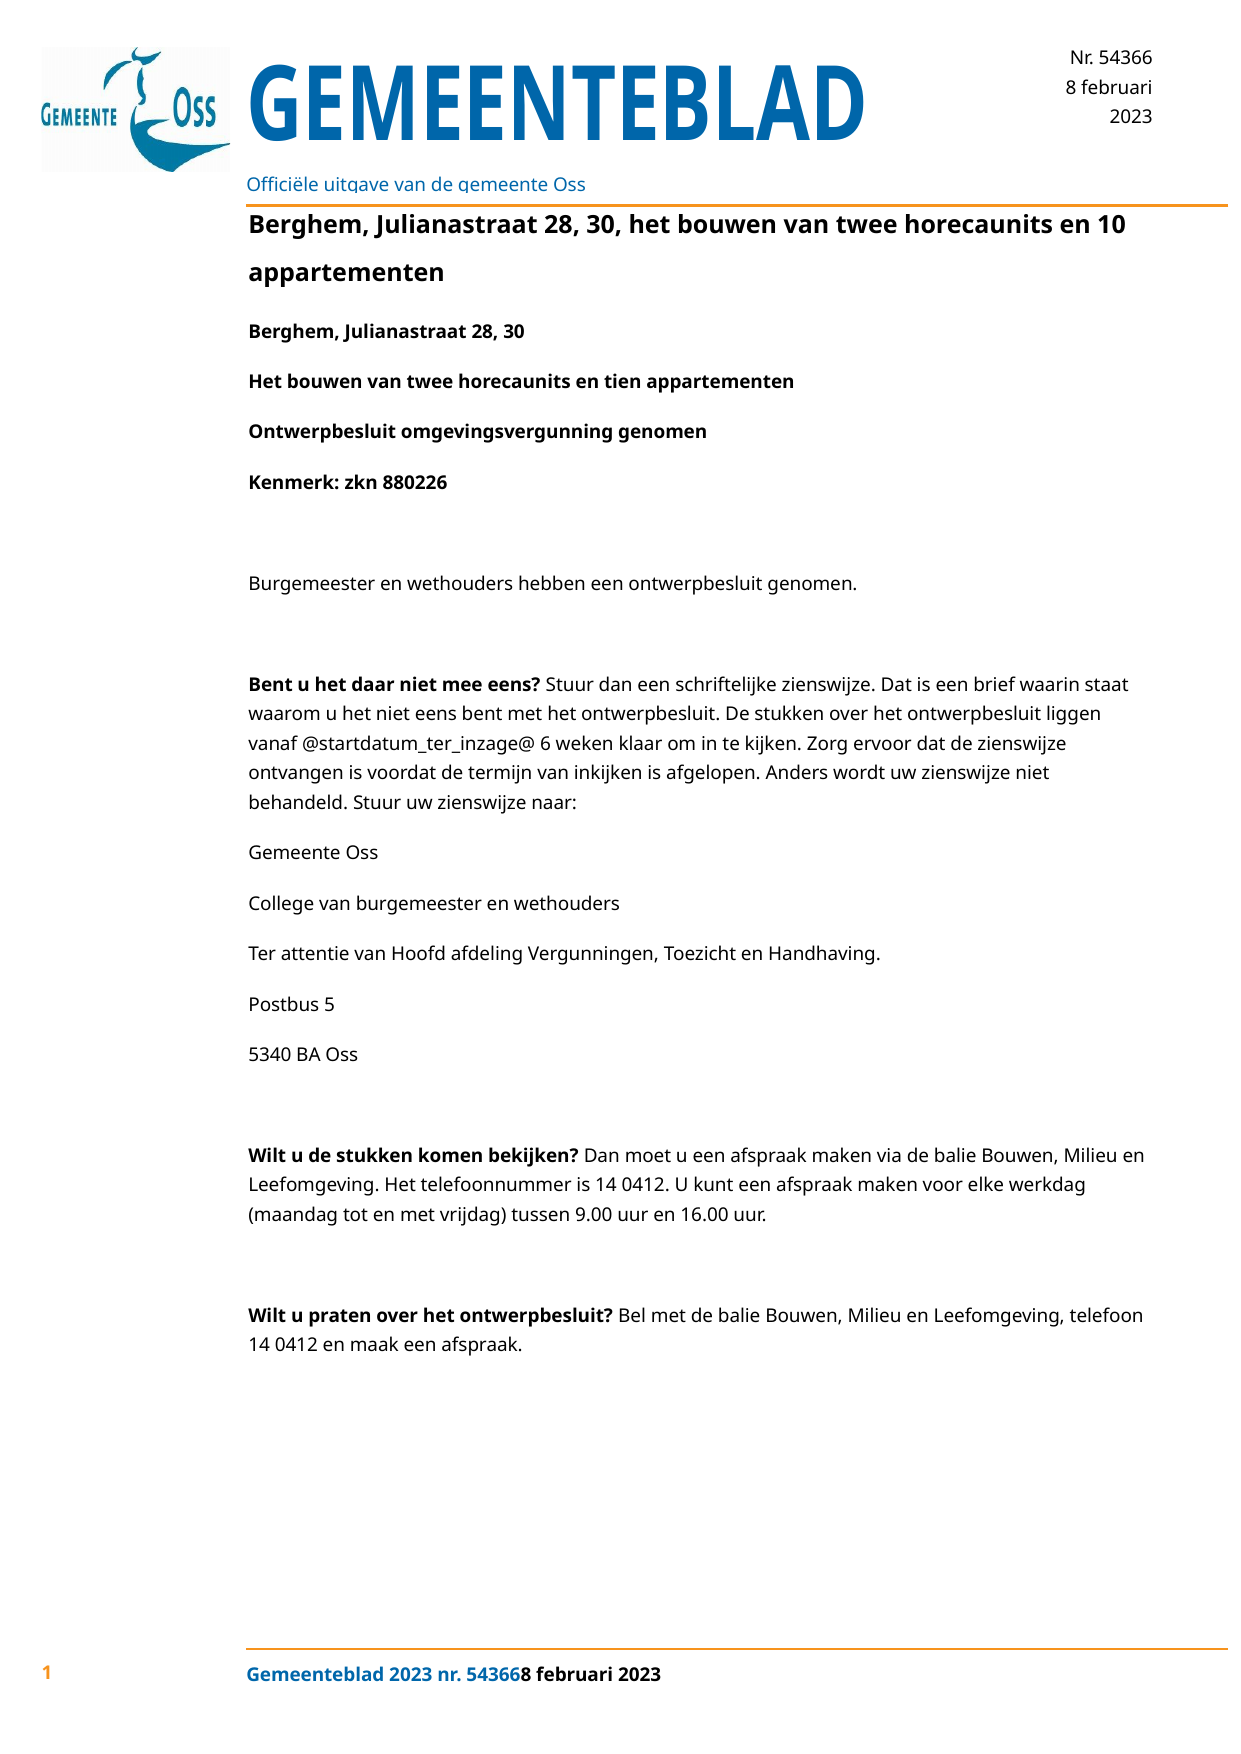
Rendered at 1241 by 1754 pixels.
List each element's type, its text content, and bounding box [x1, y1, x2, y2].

text Burgemeester en wethouders hebben een ontwerpbesluit genomen. [248, 570, 1152, 596]
text College van burgemeester en wethouders [248, 890, 1152, 916]
text Postbus 5 [248, 991, 1152, 1017]
text Kenmerk: zkn 880226 [248, 469, 1152, 495]
text 5340 BA Oss [248, 1041, 1152, 1067]
picture [41, 47, 231, 172]
text Wilt u de stukken komen bekijken? Dan moet u een afspraak maken via de balie Bouwen, Milieu en Leefomgeving. Het telefoonnummer is 14 0412. U kunt een afspraak maken voor elke werkdag (maandag tot en met vrijdag) tussen 9.00 uur en 16.00 uur. [248, 1142, 1152, 1227]
text Ontwerpbesluit omgevingsvergunning genomen [248, 419, 1152, 444]
text Wilt u praten over het ontwerpbesluit? Bel met de balie Bouwen, Milieu en Leefomgeving, telefoon 14 0412 en maak een afspraak. [248, 1302, 1152, 1357]
text Bent u het daar niet mee eens? Stuur dan een schriftelijke zienswijze. Dat is een brief waarin staat waarom u het niet eens bent met het ontwerpbesluit. De stukken over het ontwerpbesluit liggen vanaf @startdatum_ter_inzage@ 6 weken klaar om in te kijken. Zorg ervoor dat de zienswijze ontvangen is voordat de termijn van inkijken is afgelopen. Anders wordt uw zienswijze niet behandeld. Stuur uw zienswijze naar: [248, 671, 1152, 815]
text Gemeente Oss [248, 839, 1152, 865]
text Ter attentie van Hoofd afdeling Vergunningen, Toezicht en Handhaving. [248, 940, 1152, 966]
text Berghem, Julianastraat 28, 30 [248, 318, 1152, 344]
text Het bouwen van twee horecaunits en tien appartementen [248, 368, 1152, 394]
text Berghem, Julianastraat 28, 30, het bouwen van twee horecaunits en 10 appartementen [248, 207, 1152, 288]
